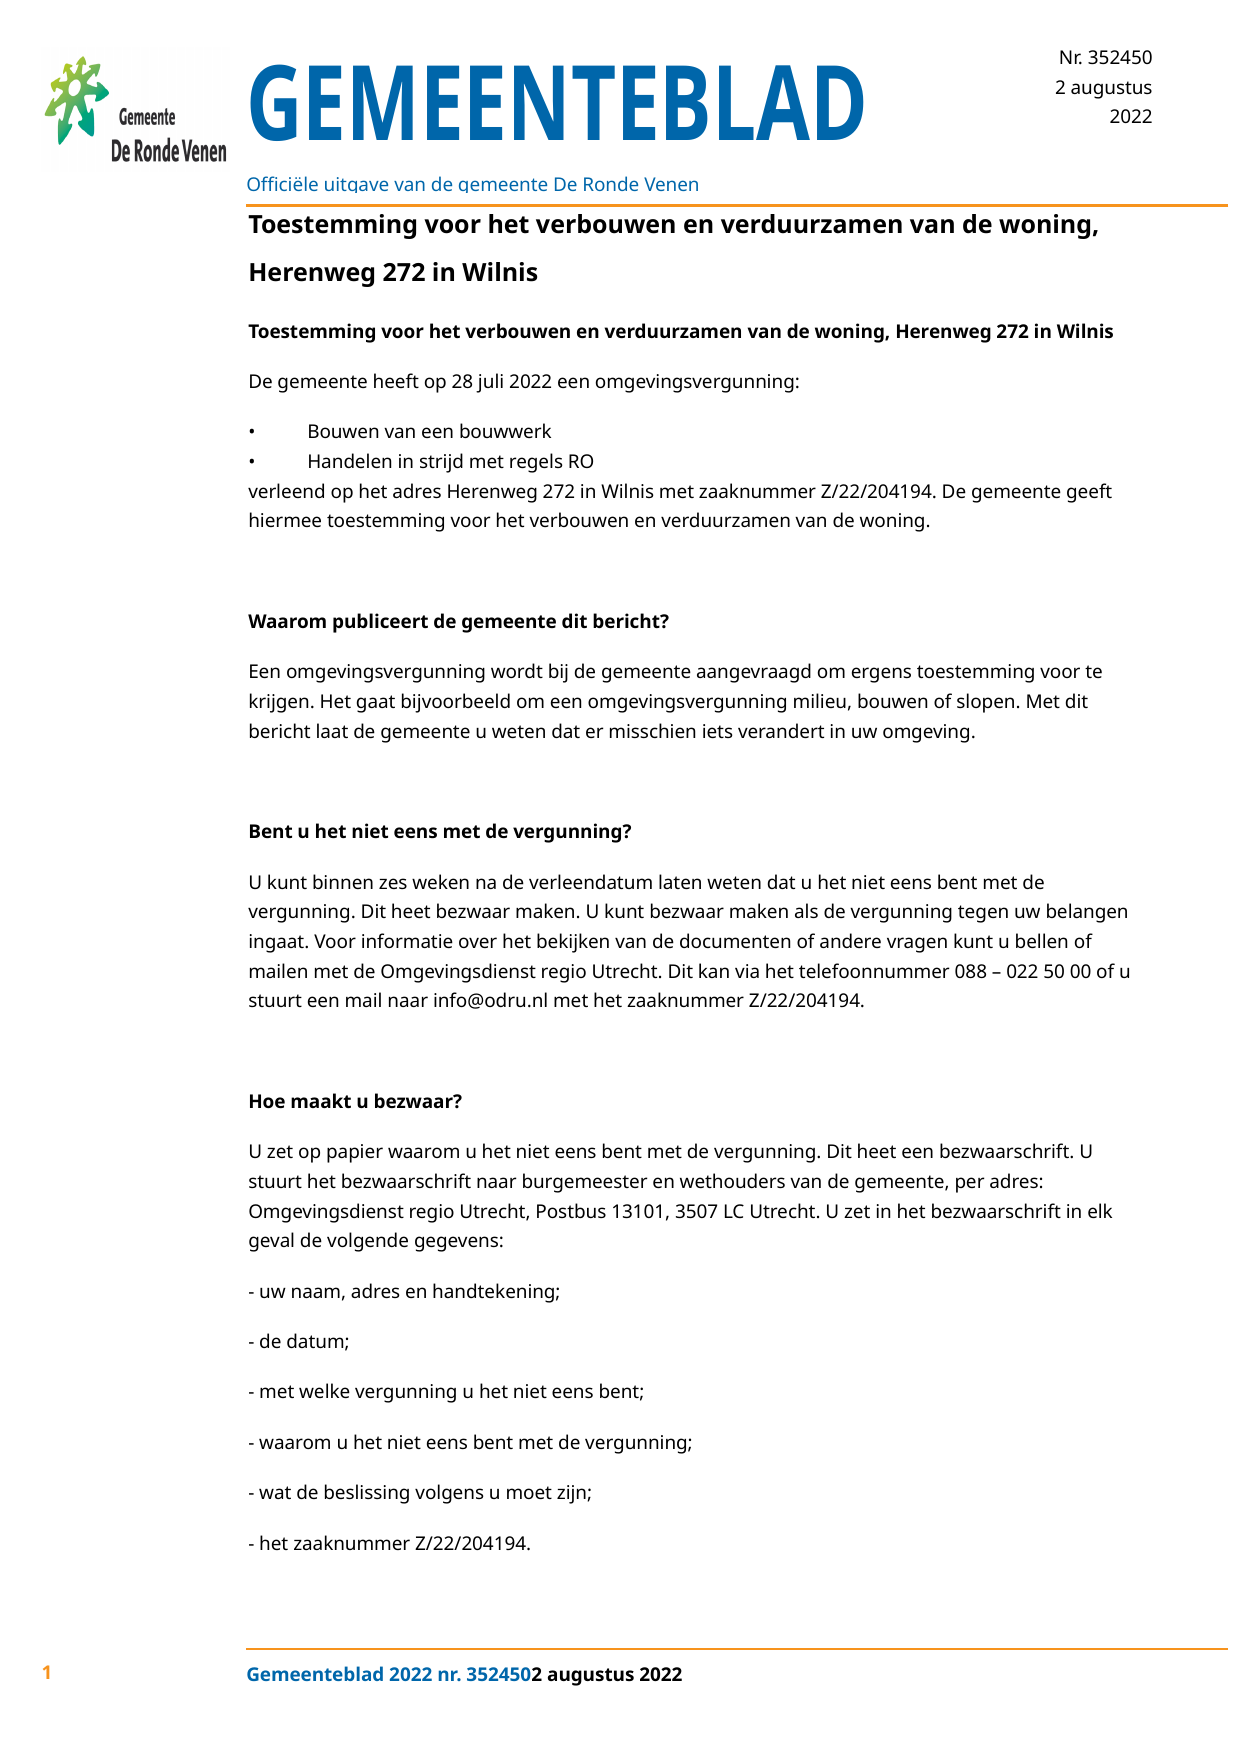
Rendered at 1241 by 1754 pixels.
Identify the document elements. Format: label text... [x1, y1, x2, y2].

list Handelen in strijd met regels RO [248, 448, 1152, 474]
text - wat de beslissing volgens u moet zijn; [248, 1479, 1152, 1505]
text U kunt binnen zes weken na de verleendatum laten weten dat u het niet eens bent met de vergunning. Dit heet bezwaar maken. U kunt bezwaar maken als de vergunning tegen uw belangen ingaat. Voor informatie over het bekijken van de documenten of andere vragen kunt u bellen of mailen met de Omgevingsdienst regio Utrecht. Dit kan via het telefoonnummer 088 – 022 50 00 of u stuurt een mail naar info@odru.nl met het zaaknummer Z/22/204194. [248, 869, 1152, 1013]
picture [41, 47, 231, 172]
text U zet op papier waarom u het niet eens bent met de vergunning. Dit heet een bezwaarschrift. U stuurt het bezwaarschrift naar burgemeester en wethouders van de gemeente, per adres: Omgevingsdienst regio Utrecht, Postbus 13101, 3507 LC Utrecht. U zet in het bezwaarschrift in elk geval de volgende gegevens: [248, 1139, 1152, 1253]
text De gemeente heeft op 28 juli 2022 een omgevingsvergunning: [248, 368, 1152, 394]
text Toestemming voor het verbouwen en verduurzamen van de woning, Herenweg 272 in Wilnis [248, 318, 1152, 344]
list Bouwen van een bouwwerk [248, 419, 1152, 444]
text Hoe maakt u bezwaar? [248, 1088, 1152, 1114]
text verleend op het adres Herenweg 272 in Wilnis met zaaknummer Z/22/204194. De gemeente geeft hiermee toestemming voor het verbouwen en verduurzamen van de woning. [248, 478, 1152, 533]
text Waarom publiceert de gemeente dit bericht? [248, 608, 1152, 634]
text - het zaaknummer Z/22/204194. [248, 1530, 1152, 1556]
text Bent u het niet eens met de vergunning? [248, 819, 1152, 844]
text - met welke vergunning u het niet eens bent; [248, 1379, 1152, 1404]
text - uw naam, adres en handtekening; [248, 1278, 1152, 1304]
text - de datum; [248, 1328, 1152, 1354]
text - waarom u het niet eens bent met de vergunning; [248, 1429, 1152, 1455]
text Toestemming voor het verbouwen en verduurzamen van de woning, Herenweg 272 in Wilnis [248, 207, 1152, 288]
text Een omgevingsvergunning wordt bij de gemeente aangevraagd om ergens toestemming voor te krijgen. Het gaat bijvoorbeeld om een omgevingsvergunning milieu, bouwen of slopen. Met dit bericht laat de gemeente u weten dat er misschien iets verandert in uw omgeving. [248, 659, 1152, 744]
